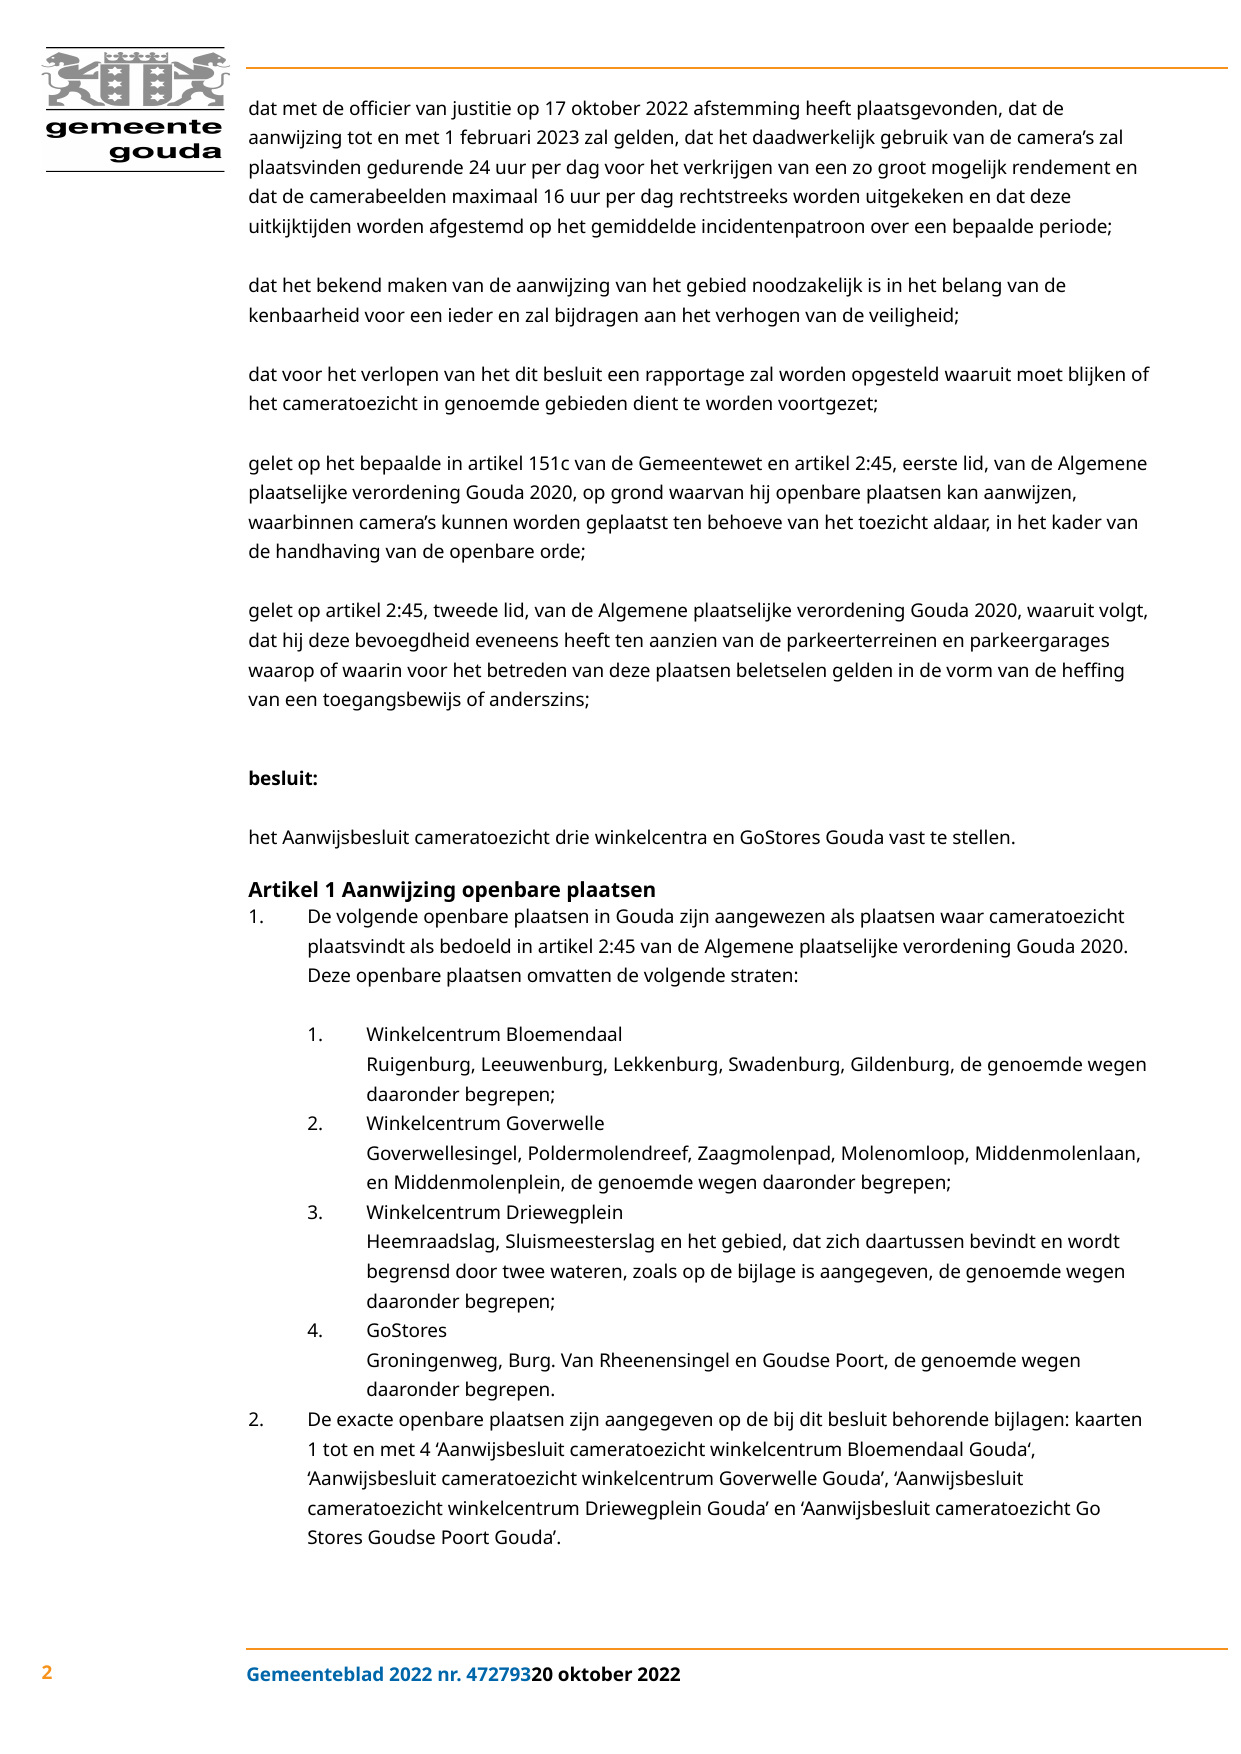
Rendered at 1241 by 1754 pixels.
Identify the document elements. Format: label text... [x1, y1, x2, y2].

list De exacte openbare plaatsen zijn aangegeven op de bij dit besluit behorende bijlagen: kaarten 1 tot en met 4 ‘Aanwijsbesluit cameratoezicht winkelcentrum Bloemendaal Gouda‘, ‘Aanwijsbesluit cameratoezicht winkelcentrum Goverwelle Gouda’, ‘Aanwijsbesluit cameratoezicht winkelcentrum Driewegplein Gouda’ en ‘Aanwijsbesluit cameratoezicht Go Stores Goudse Poort Gouda’. [248, 1406, 1152, 1550]
text dat voor het verlopen van het dit besluit een rapportage zal worden opgesteld waaruit moet blijken of het cameratoezicht in genoemde gebieden dient te worden voortgezet; [248, 361, 1152, 416]
list Winkelcentrum Bloemendaal [307, 1022, 1152, 1047]
text besluit: [248, 765, 1152, 791]
text dat het bekend maken van de aanwijzing van het gebied noodzakelijk is in het belang van de kenbaarheid voor een ieder en zal bijdragen aan het verhogen van de veiligheid; [248, 272, 1152, 328]
text dat met de officier van justitie op 17 oktober 2022 afstemming heeft plaatsgevonden, dat de aanwijzing tot en met 1 februari 2023 zal gelden, dat het daadwerkelijk gebruik van de camera’s zal plaatsvinden gedurende 24 uur per dag voor het verkrijgen van een zo groot mogelijk rendement en dat de camerabeelden maximaal 16 uur per dag rechtstreeks worden uitgekeken en dat deze uitkijktijden worden afgestemd op het gemiddelde incidentenpatroon over een bepaalde periode; [248, 95, 1152, 239]
text Artikel 1 Aanwijzing openbare plaatsen [248, 875, 1152, 903]
list Ruigenburg, Leeuwenburg, Lekkenburg, Swadenburg, Gildenburg, de genoemde wegen daaronder begrepen; [307, 1051, 1152, 1107]
list Heemraadslag, Sluismeesterslag en het gebied, dat zich daartussen bevindt en wordt begrensd door twee wateren, zoals op de bijlage is aangegeven, de genoemde wegen daaronder begrepen; [307, 1229, 1152, 1314]
list Winkelcentrum Goverwelle [307, 1110, 1152, 1136]
list Goverwellesingel, Poldermolendreef, Zaagmolenpad, Molenomloop, Middenmolenlaan, en Middenmolenplein, de genoemde wegen daaronder begrepen; [307, 1140, 1152, 1195]
list De volgende openbare plaatsen in Gouda zijn aangewezen als plaatsen waar cameratoezicht plaatsvindt als bedoeld in artikel 2:45 van de Algemene plaatselijke verordening Gouda 2020. Deze openbare plaatsen omvatten de volgende straten: [248, 903, 1152, 988]
text gelet op artikel 2:45, tweede lid, van de Algemene plaatselijke verordening Gouda 2020, waaruit volgt, dat hij deze bevoegdheid eveneens heeft ten aanzien van de parkeerterreinen en parkeergarages waarop of waarin voor het betreden van deze plaatsen beletselen gelden in de vorm van de heffing van een toegangsbewijs of anderszins; [248, 598, 1152, 712]
text het Aanwijsbesluit cameratoezicht drie winkelcentra en GoStores Gouda vast te stellen. [248, 824, 1152, 850]
list Groningenweg, Burg. Van Rheenensingel en Goudse Poort, de genoemde wegen daaronder begrepen. [307, 1347, 1152, 1402]
picture [41, 47, 231, 172]
list Winkelcentrum Driewegplein [307, 1199, 1152, 1225]
list GoStores [307, 1317, 1152, 1343]
text gelet op het bepaalde in artikel 151c van de Gemeentewet en artikel 2:45, eerste lid, van de Algemene plaatselijke verordening Gouda 2020, op grond waarvan hij openbare plaatsen kan aanwijzen, waarbinnen camera’s kunnen worden geplaatst ten behoeve van het toezicht aldaar, in het kader van de handhaving van de openbare orde; [248, 450, 1152, 564]
